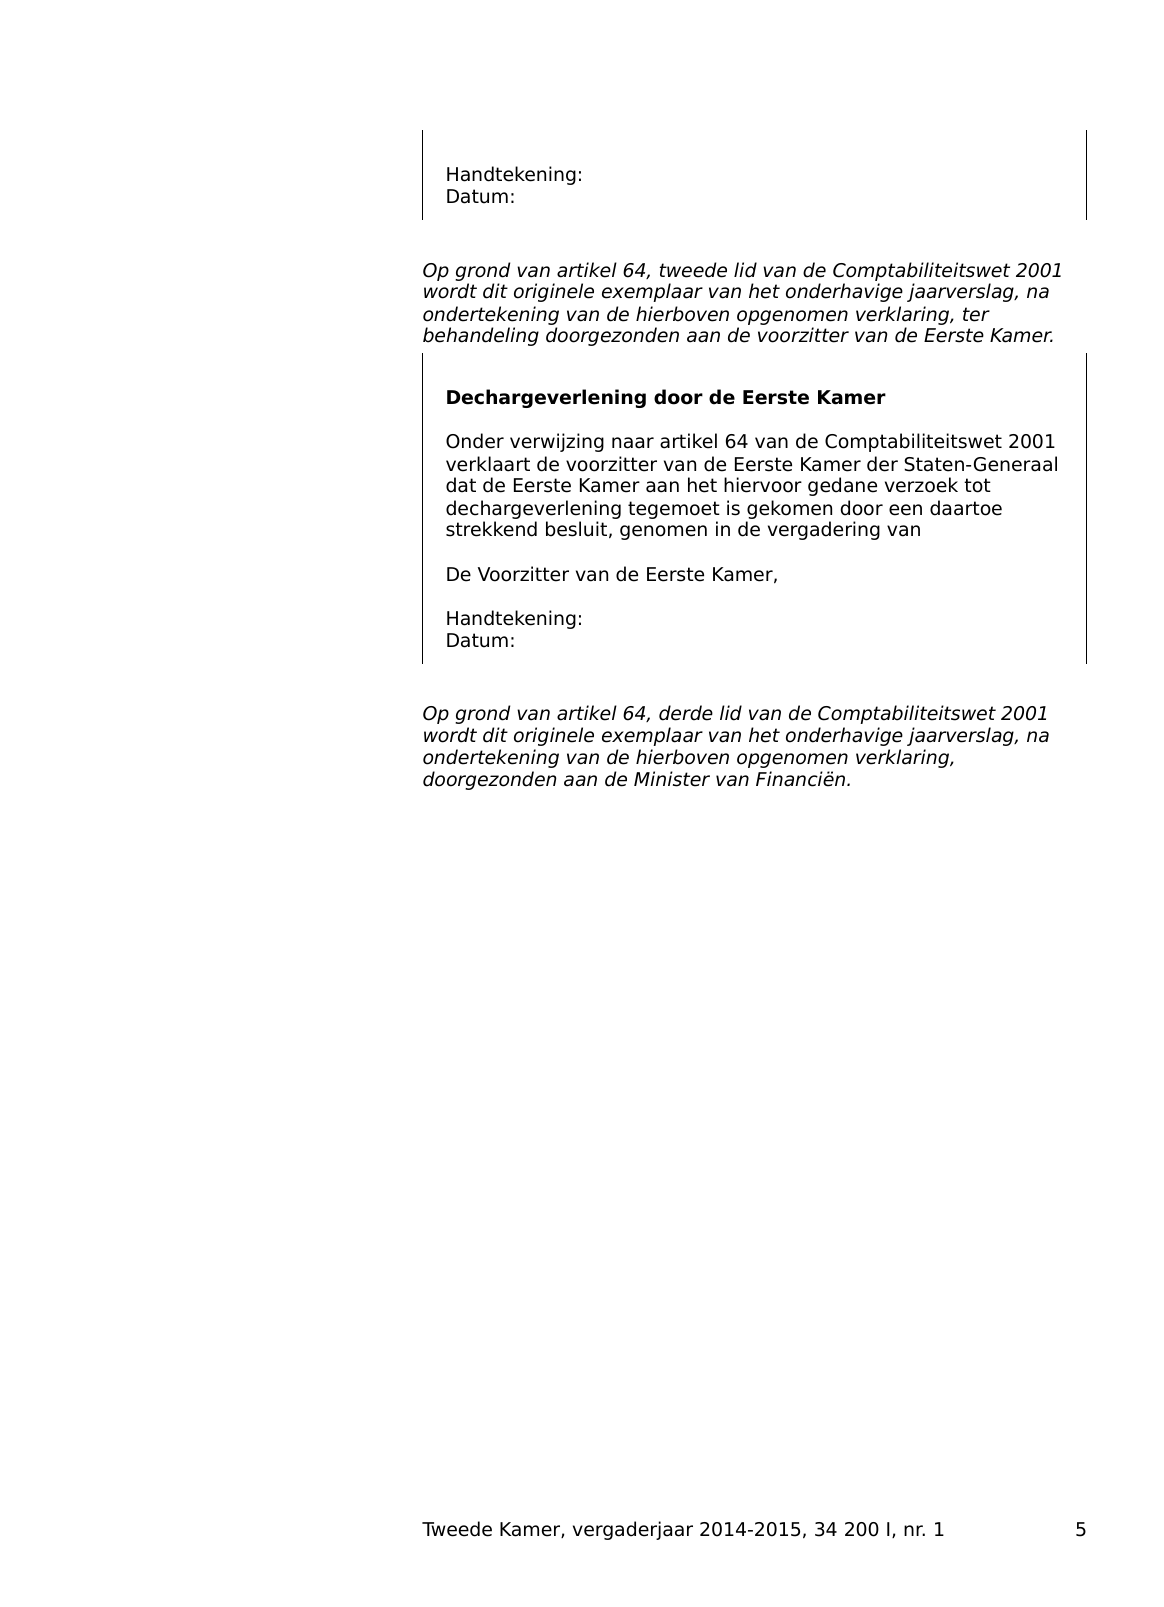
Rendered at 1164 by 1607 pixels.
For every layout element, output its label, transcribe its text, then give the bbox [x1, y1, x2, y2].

table_header Dechargeverlening door de Eerste Kamer Onder verwijzing naar artikel 64 van de Comptabiliteitswet 2001 verklaart de voorzitter van de Eerste Kamer der Staten-Generaal dat de Eerste Kamer aan het hiervoor gedane verzoek tot dechargeverlening tegemoet is gekomen door een daartoe strekkend besluit, genomen in de vergadering van De Voorzitter van de Eerste Kamer, Handtekening: Datum: [423, 353, 1086, 663]
text Op grond van artikel 64, derde lid van de Comptabiliteitswet 2001 wordt dit originele exemplaar van het onderhavige jaarverslag, na ondertekening van de hierboven opgenomen verklaring, doorgezonden aan de Minister van Financiën. [422, 703, 1087, 791]
table_header Handtekening: Datum: [423, 130, 1086, 219]
text Op grond van artikel 64, tweede lid van de Comptabiliteitswet 2001 wordt dit originele exemplaar van het onderhavige jaarverslag, na ondertekening van de hierboven opgenomen verklaring, ter behandeling doorgezonden aan de voorzitter van de Eerste Kamer. [422, 259, 1087, 347]
